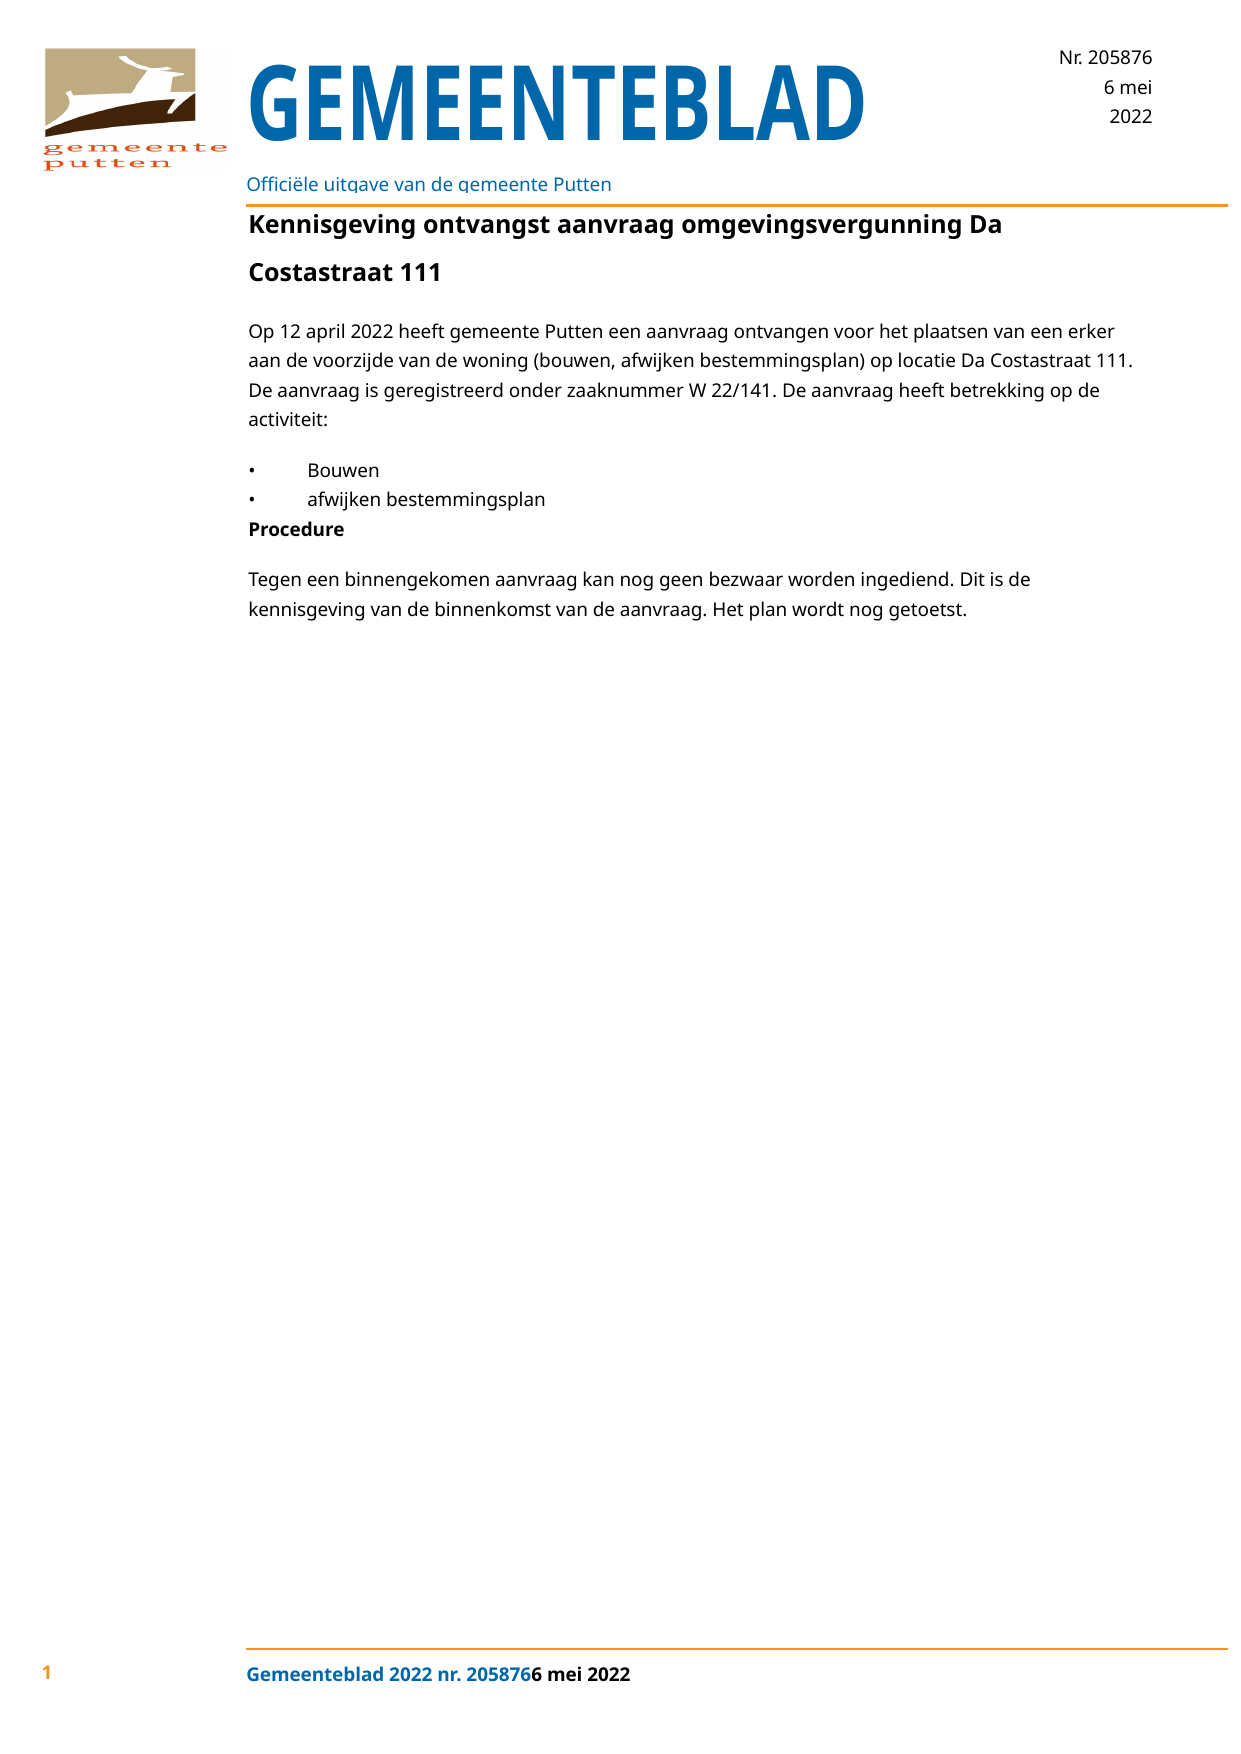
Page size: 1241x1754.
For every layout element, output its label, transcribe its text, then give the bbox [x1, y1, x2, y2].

text Kennisgeving ontvangst aanvraag omgevingsvergunning Da Costastraat 111 [248, 207, 1152, 288]
list afwijken bestemmingsplan [248, 487, 1152, 512]
picture [41, 47, 231, 172]
list Bouwen [248, 457, 1152, 483]
text Procedure [248, 516, 1152, 542]
text Op 12 april 2022 heeft gemeente Putten een aanvraag ontvangen voor het plaatsen van een erker aan de voorzijde van de woning (bouwen, afwijken bestemmingsplan) op locatie Da Costastraat 111. De aanvraag is geregistreerd onder zaaknummer W 22/141. De aanvraag heeft betrekking op de activiteit: [248, 318, 1152, 432]
text Tegen een binnengekomen aanvraag kan nog geen bezwaar worden ingediend. Dit is de kennisgeving van de binnenkomst van de aanvraag. Het plan wordt nog getoetst. [248, 567, 1152, 622]
